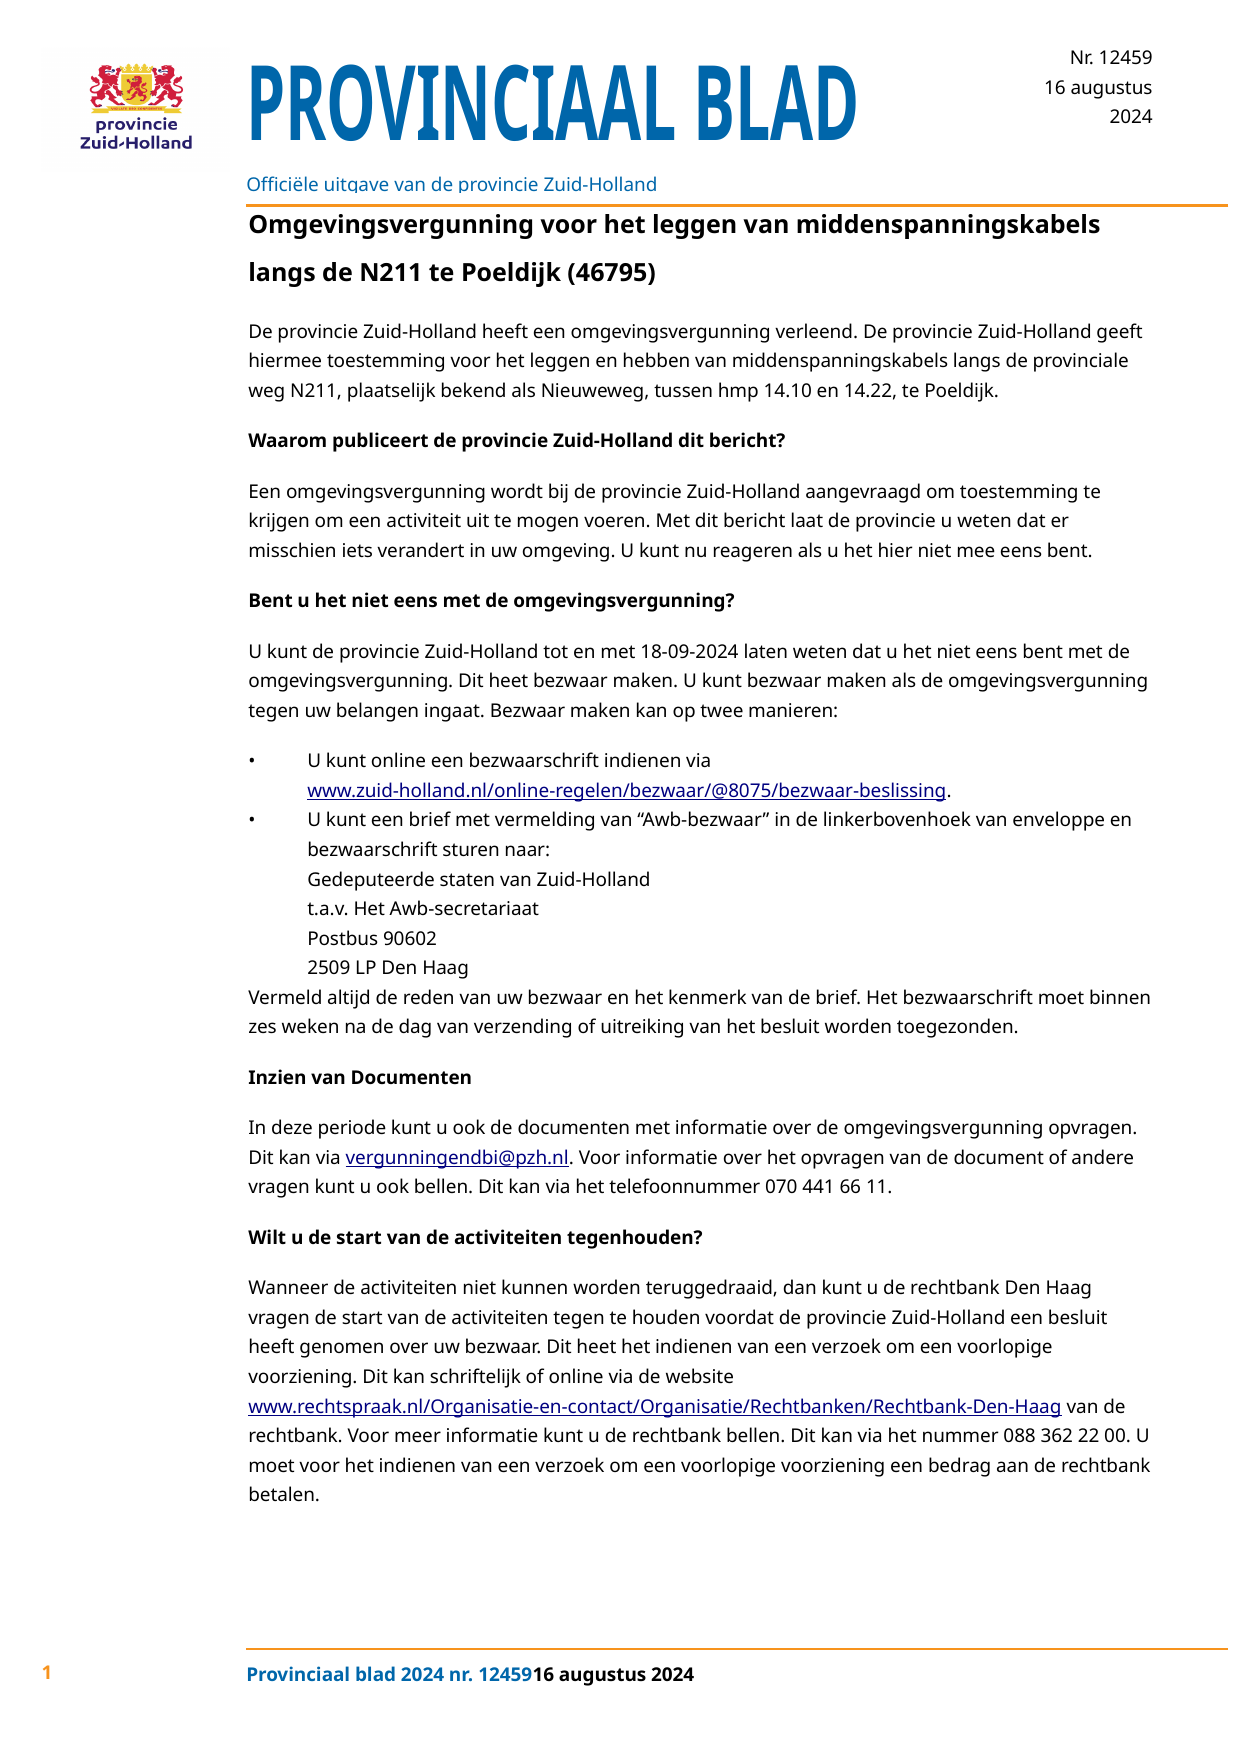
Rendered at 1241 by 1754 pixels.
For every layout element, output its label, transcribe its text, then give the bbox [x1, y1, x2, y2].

text Waarom publiceert de provincie Zuid-Holland dit bericht? [248, 427, 1152, 453]
list Gedeputeerde staten van Zuid-Holland [248, 866, 1152, 892]
text Wilt u de start van de activiteiten tegenhouden? [248, 1224, 1152, 1250]
list t.a.v. Het Awb-secretariaat [248, 895, 1152, 921]
text In deze periode kunt u ook de documenten met informatie over de omgevingsvergunning opvragen. Dit kan via vergunningendbi@pzh.nl. Voor informatie over het opvragen van de document of andere vragen kunt u ook bellen. Dit kan via het telefoonnummer 070 441 66 11. [248, 1114, 1152, 1199]
list 2509 LP Den Haag [248, 954, 1152, 980]
text De provincie Zuid-Holland heeft een omgevingsvergunning verleend. De provincie Zuid-Holland geeft hiermee toestemming voor het leggen en hebben van middenspanningskabels langs de provinciale weg N211, plaatselijk bekend als Nieuweweg, tussen hmp 14.10 en 14.22, te Poeldijk. [248, 318, 1152, 403]
text Bent u het niet eens met de omgevingsvergunning? [248, 587, 1152, 613]
text Inzien van Documenten [248, 1064, 1152, 1090]
list U kunt online een bezwaarschrift indienen via www.zuid-holland.nl/online-regelen/bezwaar/@8075/bezwaar-beslissing. [248, 747, 1152, 803]
text Vermeld altijd de reden van uw bezwaar en het kenmerk van de brief. Het bezwaarschrift moet binnen zes weken na de dag van verzending of uitreiking van het besluit worden toegezonden. [248, 984, 1152, 1039]
list Postbus 90602 [248, 925, 1152, 951]
text Omgevingsvergunning voor het leggen van middenspanningskabels langs de N211 te Poeldijk (46795) [248, 207, 1152, 288]
list U kunt een brief met vermelding van “Awb-bezwaar” in de linkerbovenhoek van enveloppe en bezwaarschrift sturen naar: [248, 807, 1152, 862]
text Een omgevingsvergunning wordt bij de provincie Zuid-Holland aangevraagd om toestemming te krijgen om een activiteit uit te mogen voeren. Met dit bericht laat de provincie u weten dat er misschien iets verandert in uw omgeving. U kunt nu reageren als u het hier niet mee eens bent. [248, 478, 1152, 563]
text U kunt de provincie Zuid-Holland tot en met 18-09-2024 laten weten dat u het niet eens bent met de omgevingsvergunning. Dit heet bezwaar maken. U kunt bezwaar maken als de omgevingsvergunning tegen uw belangen ingaat. Bezwaar maken kan op twee manieren: [248, 638, 1152, 723]
picture [41, 47, 231, 172]
text Wanneer de activiteiten niet kunnen worden teruggedraaid, dan kunt u de rechtbank Den Haag vragen de start van de activiteiten tegen te houden voordat de provincie Zuid-Holland een besluit heeft genomen over uw bezwaar. Dit heet het indienen van een verzoek om een voorlopige voorziening. Dit kan schriftelijk of online via de website www.rechtspraak.nl/Organisatie-en-contact/Organisatie/Rechtbanken/Rechtbank-Den-Haag van de rechtbank. Voor meer informatie kunt u de rechtbank bellen. Dit kan via het nummer 088 362 22 00. U moet voor het indienen van een verzoek om een voorlopige voorziening een bedrag aan de rechtbank betalen. [248, 1274, 1152, 1507]
